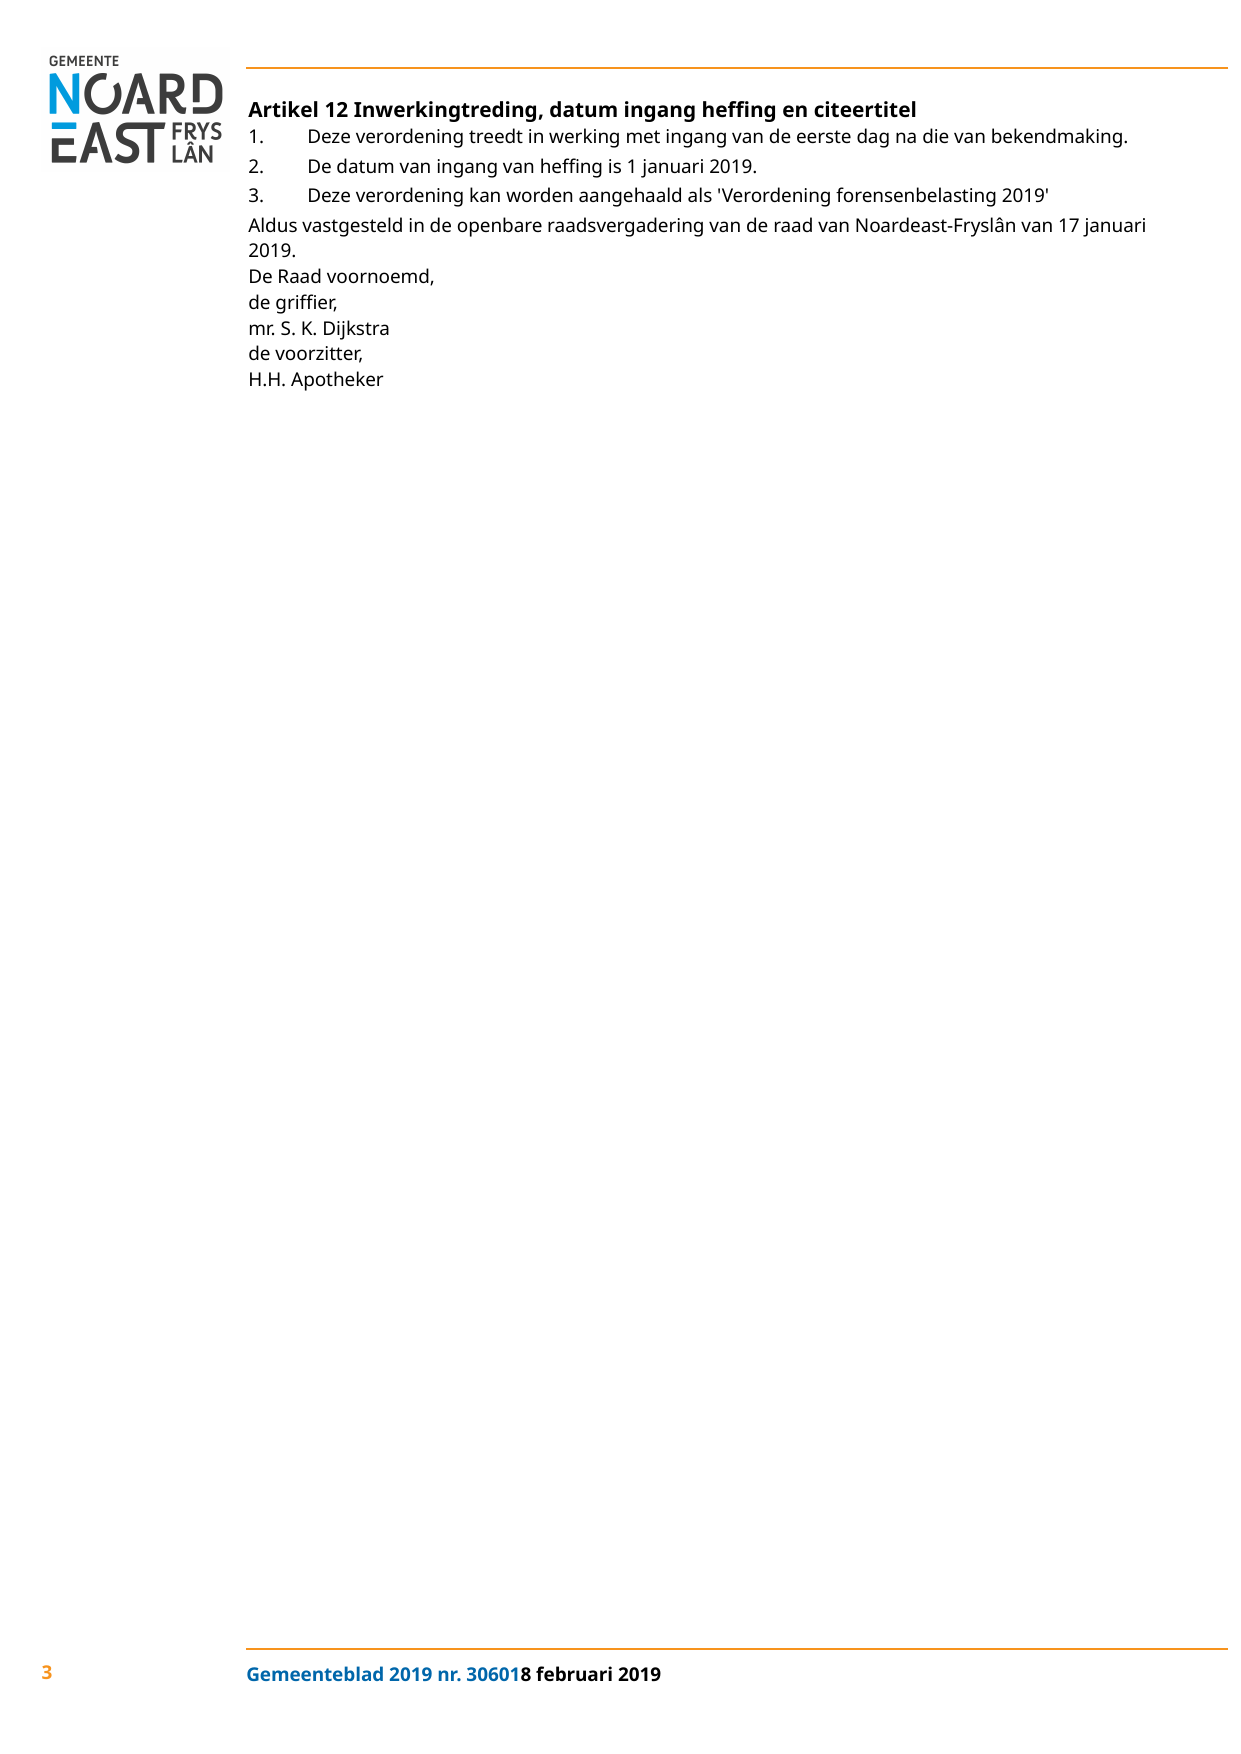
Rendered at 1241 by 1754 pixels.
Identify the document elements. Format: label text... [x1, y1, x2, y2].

text Aldus vastgesteld in de openbare raadsvergadering van de raad van Noardeast-Fryslân van 17 januari 2019. [248, 212, 1152, 263]
list De datum van ingang van heffing is 1 januari 2019. [248, 153, 1152, 178]
text mr. S. K. Dijkstra [248, 315, 1152, 341]
list Deze verordening treedt in werking met ingang van de eerste dag na die van bekendmaking. [248, 123, 1152, 149]
list Deze verordening kan worden aangehaald als 'Verordening forensenbelasting 2019' [248, 182, 1152, 208]
text H.H. Apotheker [248, 366, 1152, 392]
text de griffier, [248, 289, 1152, 315]
text De Raad voornoemd, [248, 263, 1152, 289]
text de voorzitter, [248, 341, 1152, 366]
picture [41, 47, 231, 172]
text Artikel 12 Inwerkingtreding, datum ingang heffing en citeertitel [248, 95, 1152, 123]
